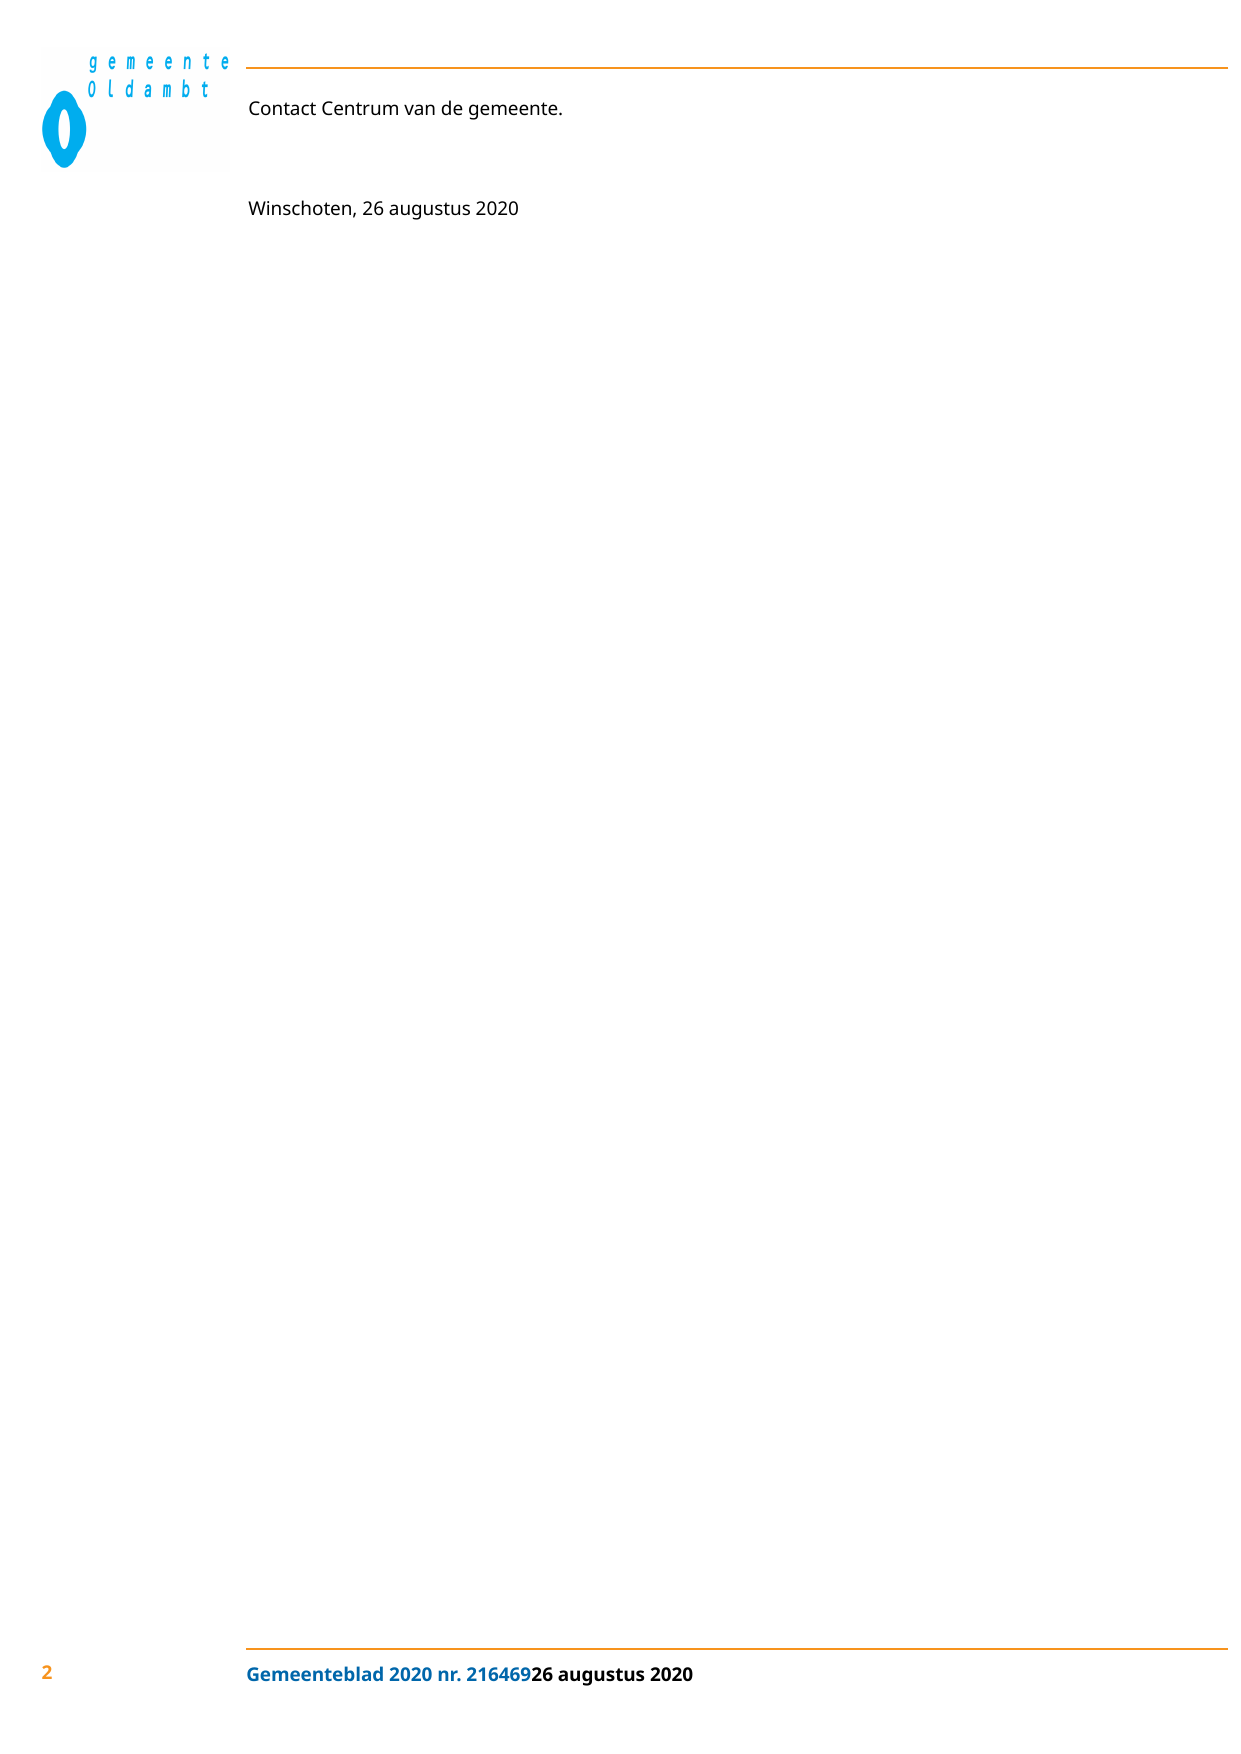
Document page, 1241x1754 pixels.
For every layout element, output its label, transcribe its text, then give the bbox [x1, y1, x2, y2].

picture [41, 47, 231, 172]
text Contact Centrum van de gemeente. [248, 95, 1152, 121]
text Winschoten, 26 augustus 2020 [248, 196, 1152, 221]
